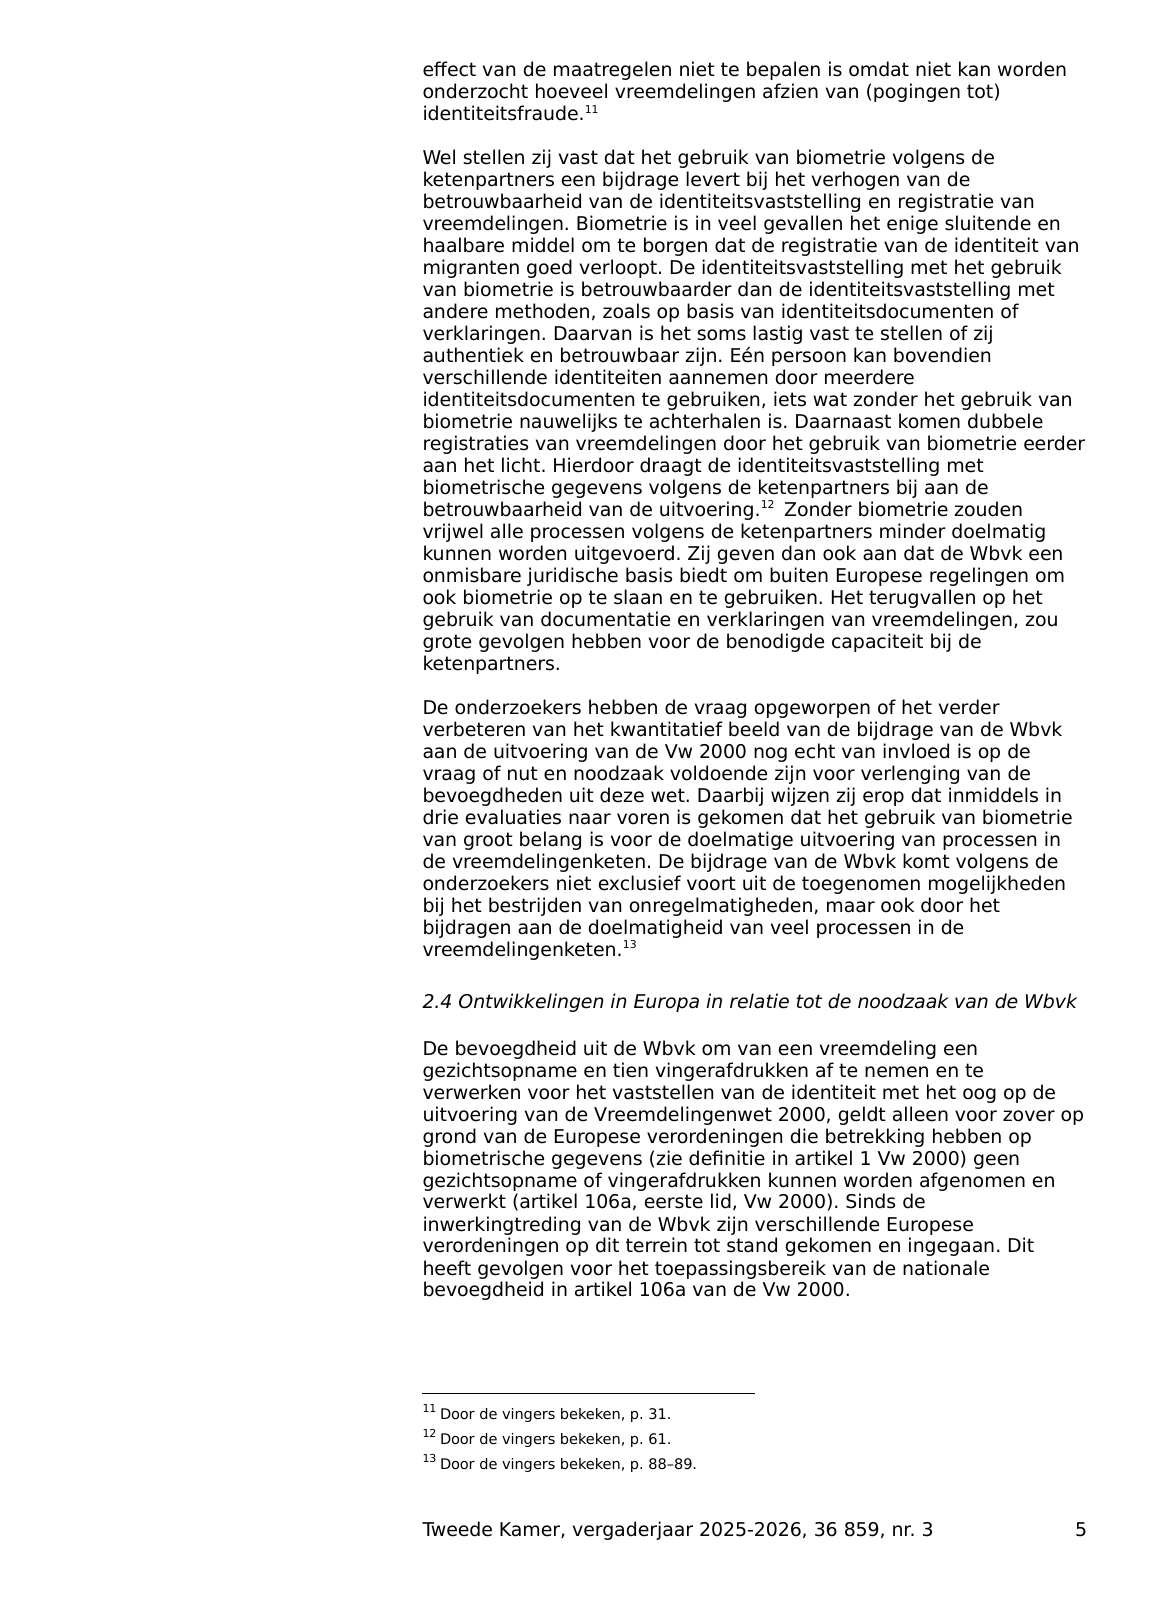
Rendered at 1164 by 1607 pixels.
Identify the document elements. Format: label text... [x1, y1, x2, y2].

text Door de vingers bekeken, p. 88–89. [422, 1452, 1087, 1474]
text Door de vingers bekeken, p. 31. [422, 1402, 1087, 1424]
text Wel stellen zij vast dat het gebruik van biometrie volgens de ketenpartners een bijdrage levert bij het verhogen van de betrouwbaarheid van de identiteitsvaststelling en registratie van vreemdelingen. Biometrie is in veel gevallen het enige sluitende en haalbare middel om te borgen dat de registratie van de identiteit van migranten goed verloopt. De identiteitsvaststelling met het gebruik van biometrie is betrouwbaarder dan de identiteitsvaststelling met andere methoden, zoals op basis van identiteitsdocumenten of verklaringen. Daarvan is het soms lastig vast te stellen of zij authentiek en betrouwbaar zijn. Eén persoon kan bovendien verschillende identiteiten aannemen door meerdere identiteitsdocumenten te gebruiken, iets wat zonder het gebruik van biometrie nauwelijks te achterhalen is. Daarnaast komen dubbele registraties van vreemdelingen door het gebruik van biometrie eerder aan het licht. Hierdoor draagt de identiteitsvaststelling met biometrische gegevens volgens de ketenpartners bij aan de betrouwbaarheid van de uitvoering. Zonder biometrie zouden vrijwel alle processen volgens de ketenpartners minder doelmatig kunnen worden uitgevoerd. Zij geven dan ook aan dat de Wbvk een onmisbare juridische basis biedt om buiten Europese regelingen om ook biometrie op te slaan en te gebruiken. Het terugvallen op het gebruik van documentatie en verklaringen van vreemdelingen, zou grote gevolgen hebben voor de benodigde capaciteit bij de ketenpartners. [422, 147, 1087, 675]
text De bevoegdheid uit de Wbvk om van een vreemdeling een gezichtsopname en tien vingerafdrukken af te nemen en te verwerken voor het vaststellen van de identiteit met het oog op de uitvoering van de Vreemdelingenwet 2000, geldt alleen voor zover op grond van de Europese verordeningen die betrekking hebben op biometrische gegevens (zie definitie in artikel 1 Vw 2000) geen gezichtsopname of vingerafdrukken kunnen worden afgenomen en verwerkt (artikel 106a, eerste lid, Vw 2000). Sinds de inwerkingtreding van de Wbvk zijn verschillende Europese verordeningen op dit terrein tot stand gekomen en ingegaan. Dit heeft gevolgen voor het toepassingsbereik van de nationale bevoegdheid in artikel 106a van de Vw 2000. [422, 1038, 1087, 1301]
subtitle 2.4 Ontwikkelingen in Europa in relatie tot de noodzaak van de Wbvk [422, 991, 1087, 1013]
text effect van de maatregelen niet te bepalen is omdat niet kan worden onderzocht hoeveel vreemdelingen afzien van (pogingen tot) identiteitsfraude. [422, 59, 1087, 125]
text De onderzoekers hebben de vraag opgeworpen of het verder verbeteren van het kwantitatief beeld van de bijdrage van de Wbvk aan de uitvoering van de Vw 2000 nog echt van invloed is op de vraag of nut en noodzaak voldoende zijn voor verlenging van de bevoegdheden uit deze wet. Daarbij wijzen zij erop dat inmiddels in drie evaluaties naar voren is gekomen dat het gebruik van biometrie van groot belang is voor de doelmatige uitvoering van processen in de vreemdelingenketen. De bijdrage van de Wbvk komt volgens de onderzoekers niet exclusief voort uit de toegenomen mogelijkheden bij het bestrijden van onregelmatigheden, maar ook door het bijdragen aan de doelmatigheid van veel processen in de vreemdelingenketen. [422, 697, 1087, 961]
text Door de vingers bekeken, p. 61. [422, 1427, 1087, 1449]
